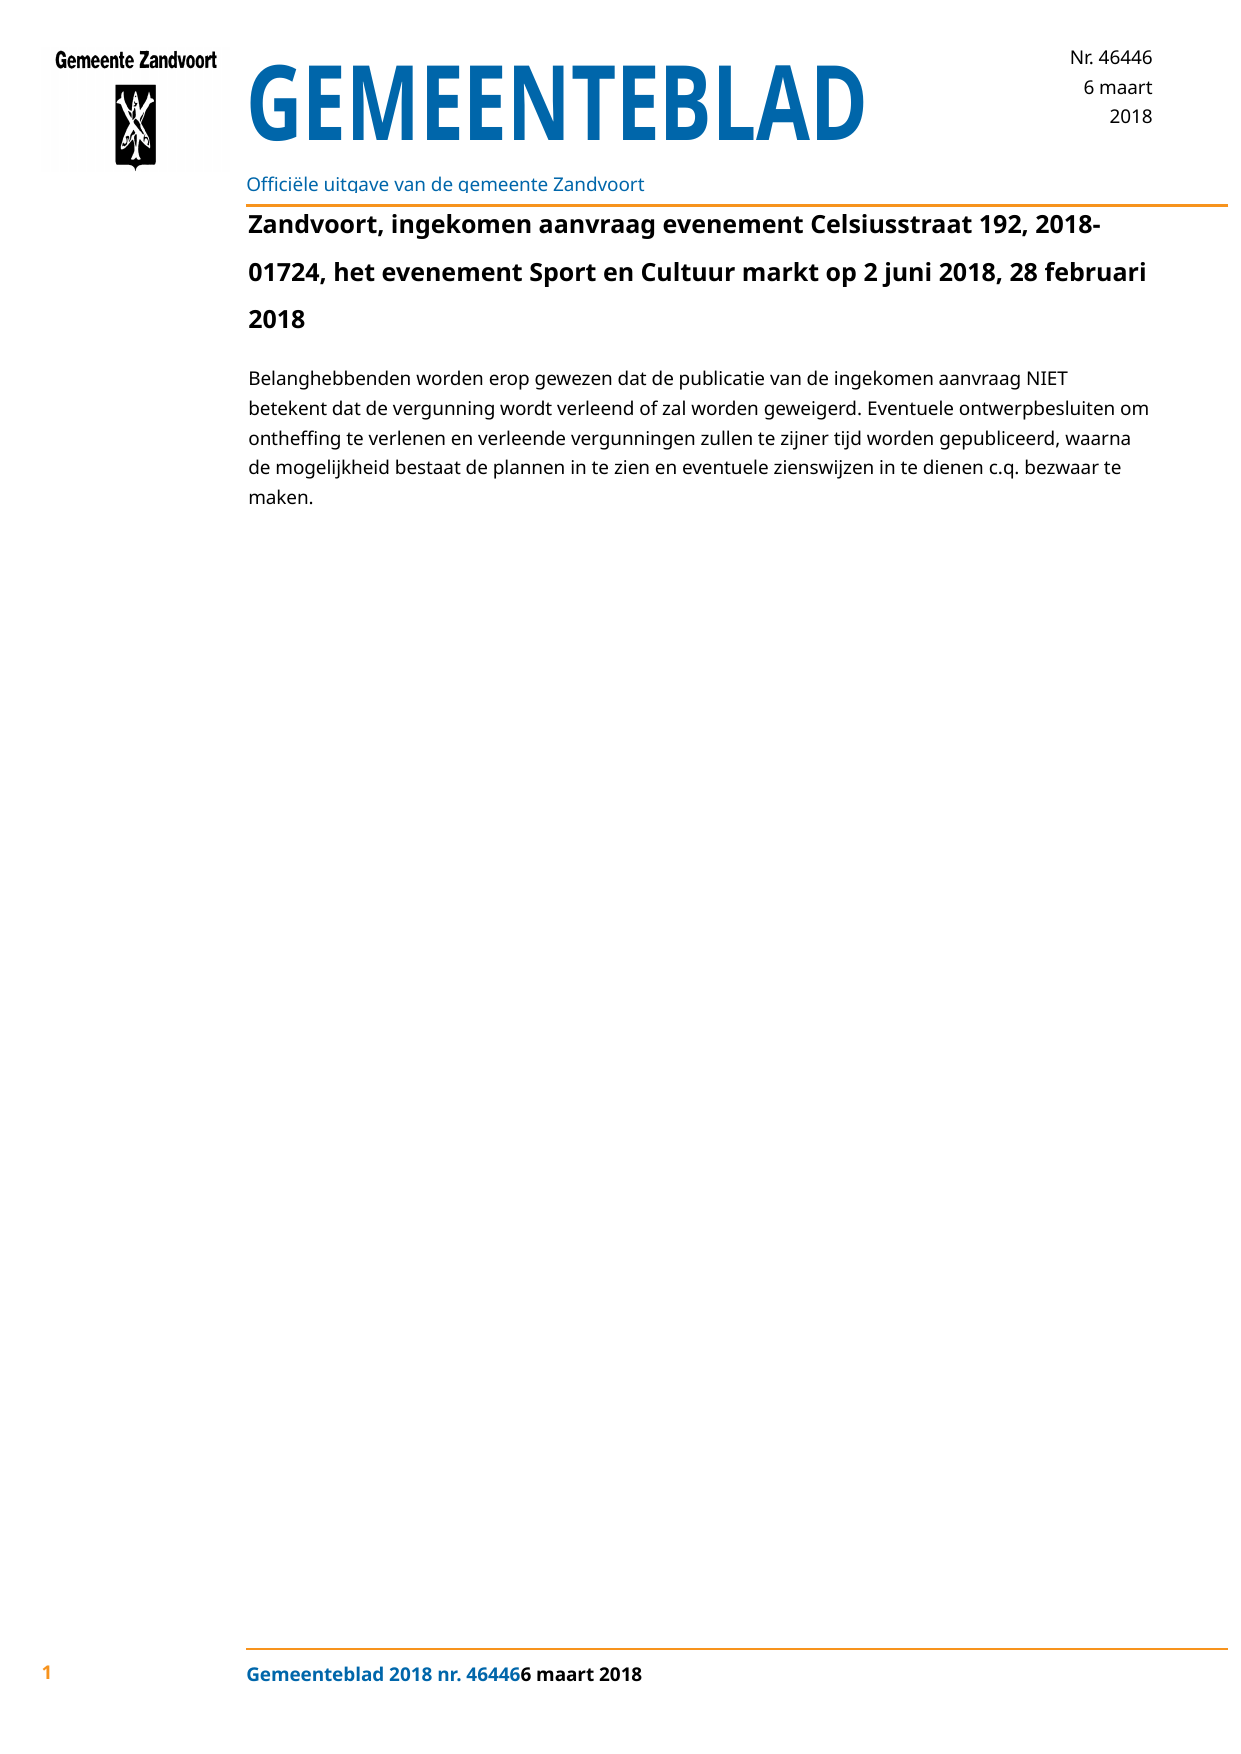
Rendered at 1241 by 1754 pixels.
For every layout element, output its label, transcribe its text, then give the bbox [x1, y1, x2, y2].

text Zandvoort, ingekomen aanvraag evenement Celsiusstraat 192, 2018-01724, het evenement Sport en Cultuur markt op 2 juni 2018, 28 februari 2018 [248, 207, 1152, 336]
picture [41, 47, 231, 172]
text Belanghebbenden worden erop gewezen dat de publicatie van de ingekomen aanvraag NIET betekent dat de vergunning wordt verleend of zal worden geweigerd. Eventuele ontwerpbesluiten om ontheffing te verlenen en verleende vergunningen zullen te zijner tijd worden gepubliceerd, waarna de mogelijkheid bestaat de plannen in te zien en eventuele zienswijzen in te dienen c.q. bezwaar te maken. [248, 366, 1152, 509]
